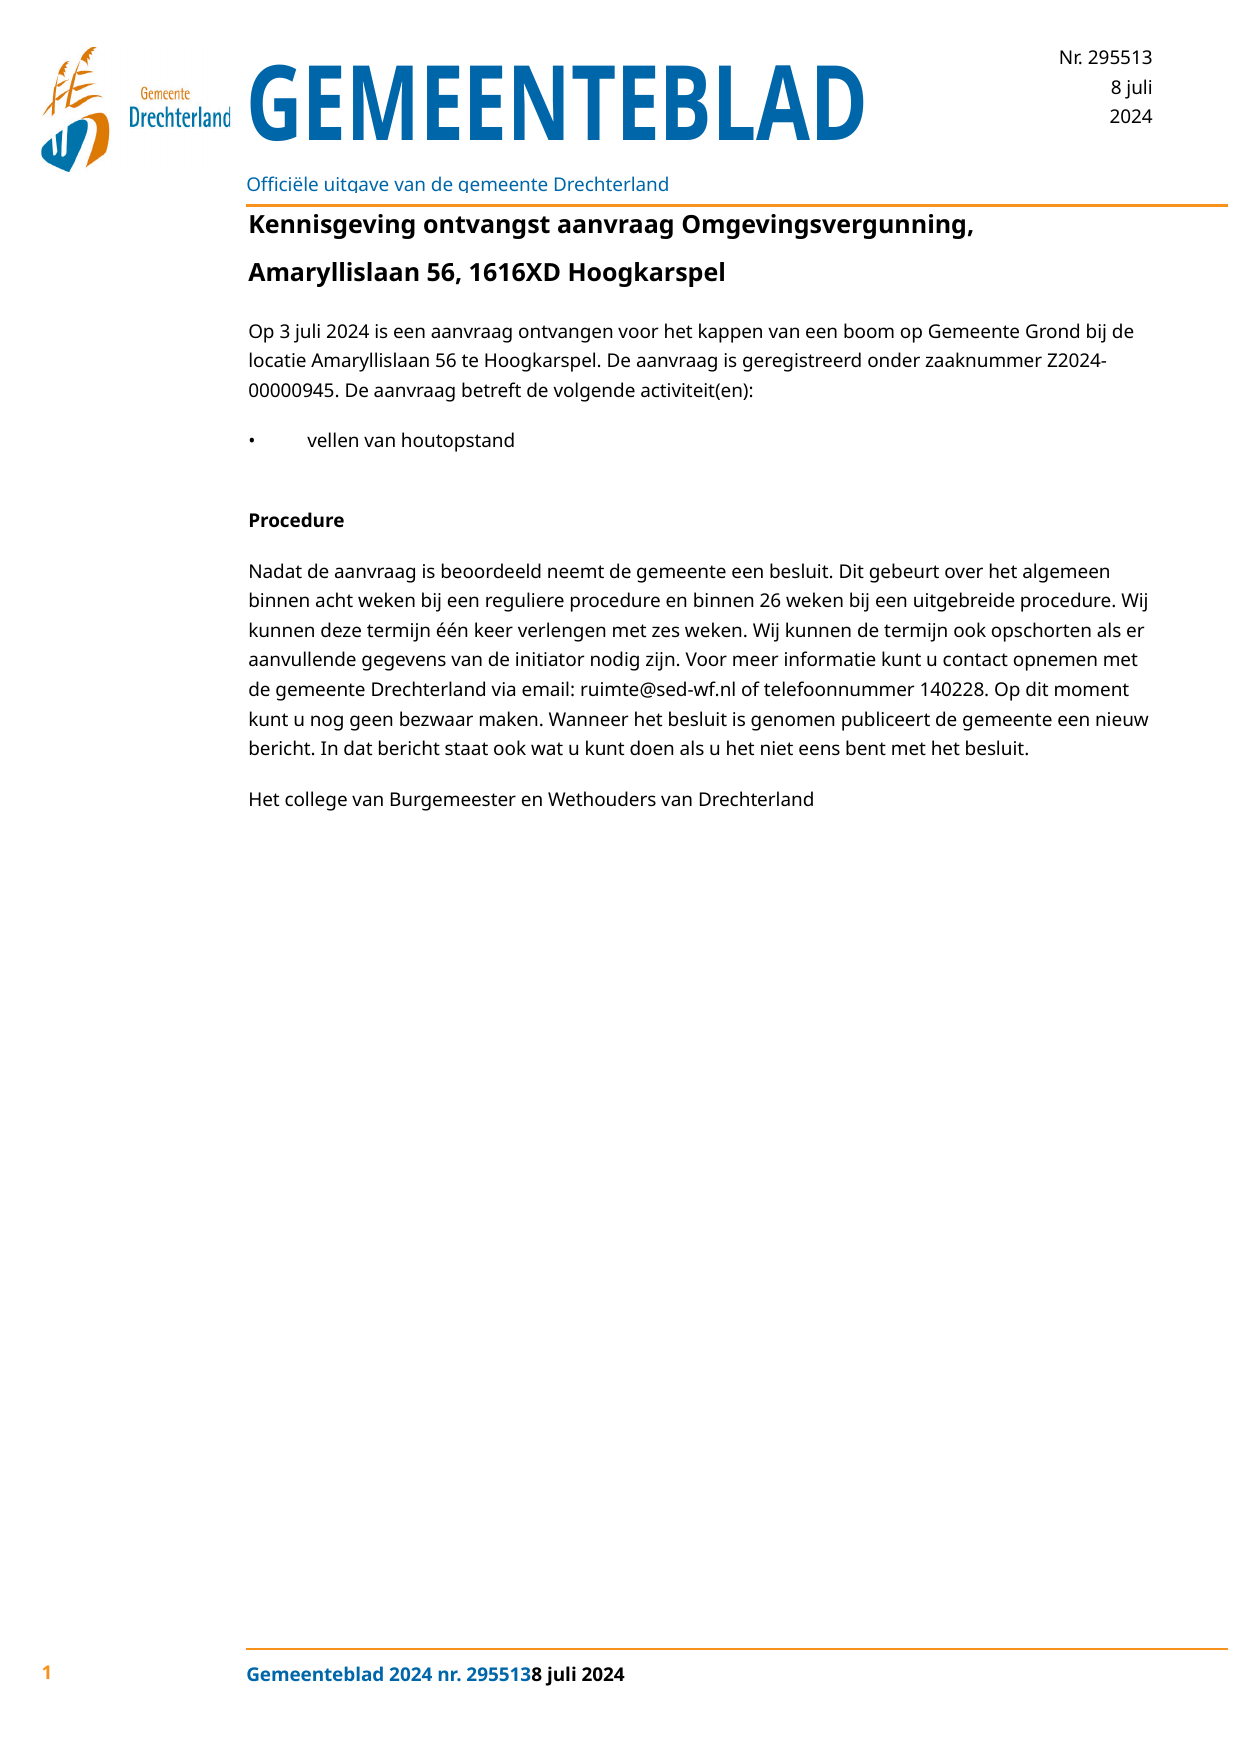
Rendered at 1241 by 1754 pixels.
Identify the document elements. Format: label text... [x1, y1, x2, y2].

list vellen van houtopstand [248, 427, 1152, 453]
text Procedure [248, 507, 1152, 533]
text Op 3 juli 2024 is een aanvraag ontvangen voor het kappen van een boom op Gemeente Grond bij de locatie Amaryllislaan 56 te Hoogkarspel. De aanvraag is geregistreerd onder zaaknummer Z2024-00000945. De aanvraag betreft de volgende activiteit(en): [248, 318, 1152, 403]
picture [41, 47, 231, 172]
text Nadat de aanvraag is beoordeeld neemt de gemeente een besluit. Dit gebeurt over het algemeen binnen acht weken bij een reguliere procedure en binnen 26 weken bij een uitgebreide procedure. Wij kunnen deze termijn één keer verlengen met zes weken. Wij kunnen de termijn ook opschorten als er aanvullende gegevens van de initiator nodig zijn. Voor meer informatie kunt u contact opnemen met de gemeente Drechterland via email: ruimte@sed-wf.nl of telefoonnummer 140228. Op dit moment kunt u nog geen bezwaar maken. Wanneer het besluit is genomen publiceert de gemeente een nieuw bericht. In dat bericht staat ook wat u kunt doen als u het niet eens bent met het besluit. [248, 558, 1152, 761]
text Het college van Burgemeester en Wethouders van Drechterland [248, 786, 1152, 812]
text Kennisgeving ontvangst aanvraag Omgevingsvergunning, Amaryllislaan 56, 1616XD Hoogkarspel [248, 207, 1152, 288]
picture [41, 158, 64, 172]
picture [226, 115, 231, 124]
